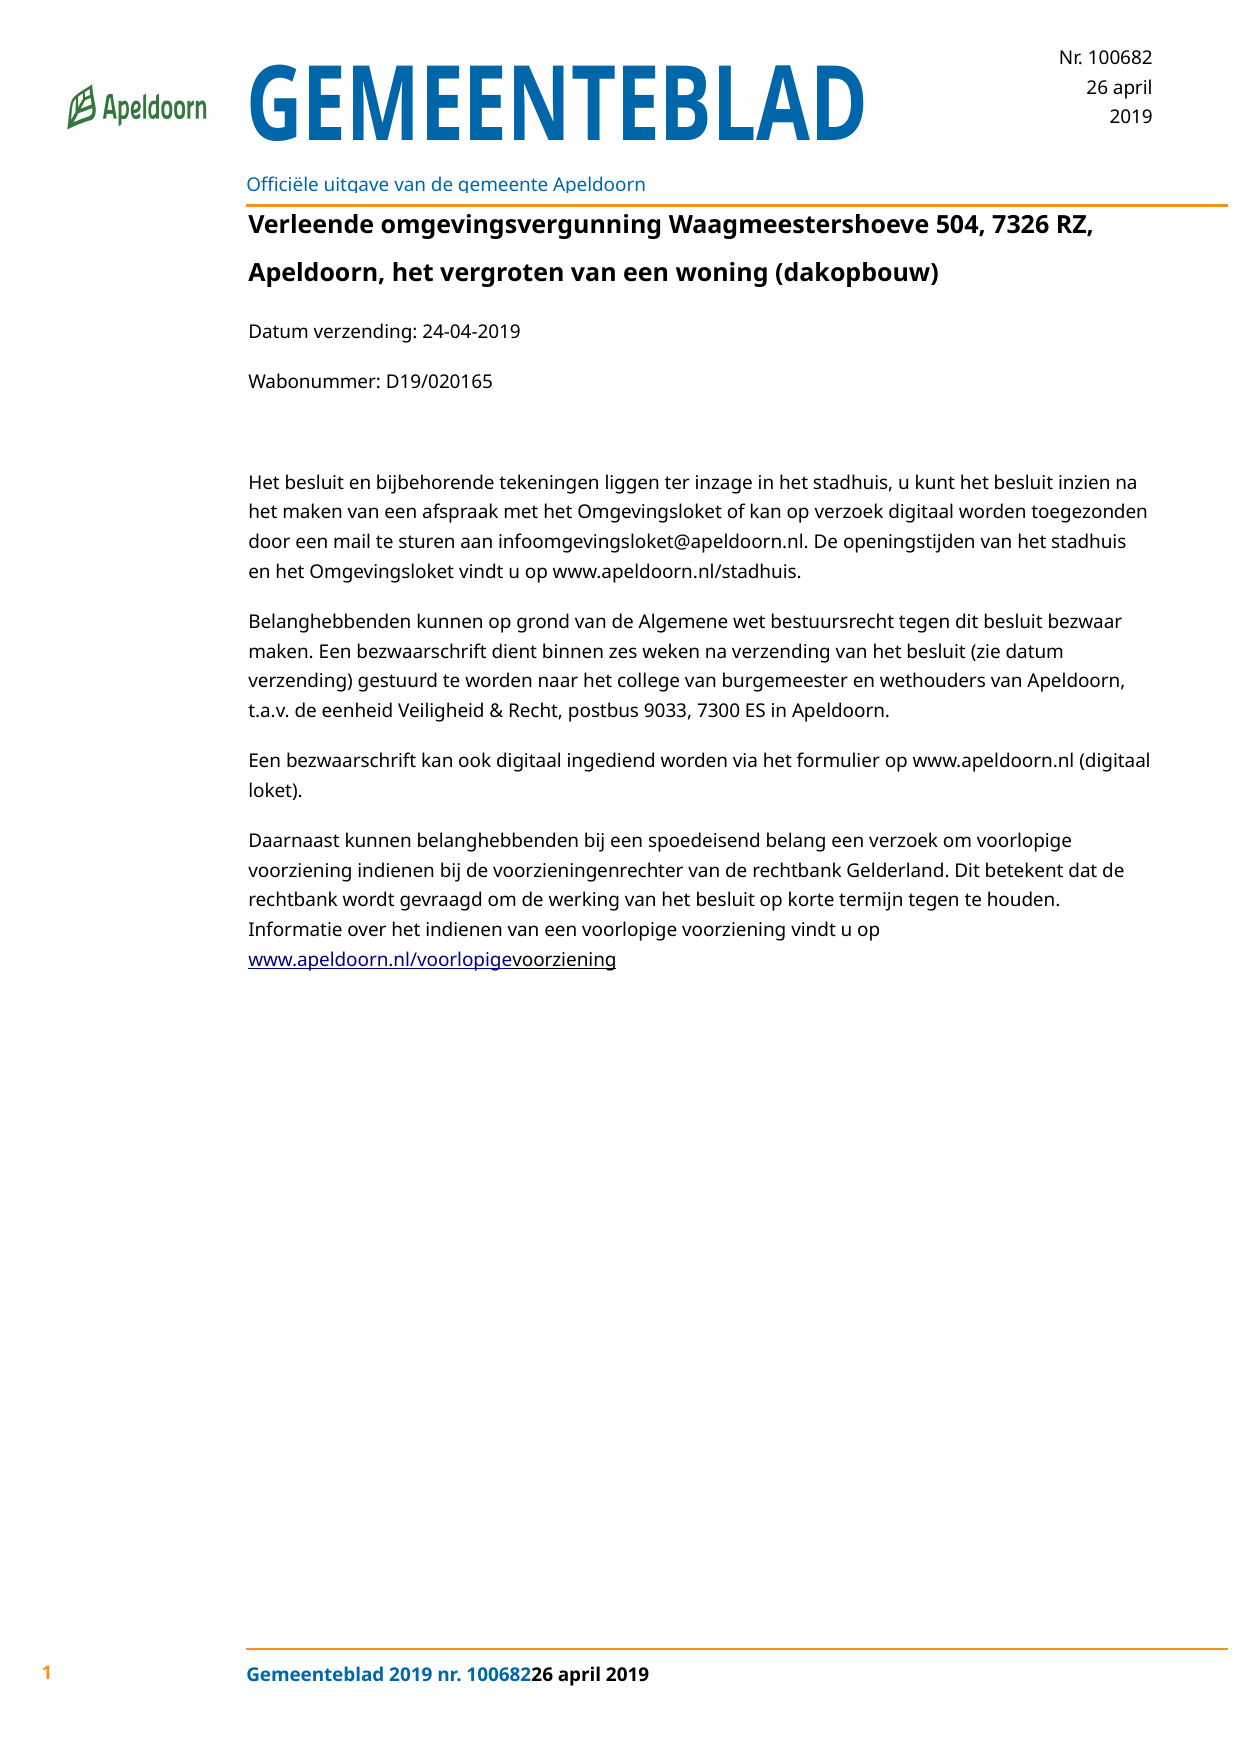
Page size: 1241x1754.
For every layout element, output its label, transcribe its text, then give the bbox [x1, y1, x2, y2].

picture [41, 47, 231, 172]
text Verleende omgevingsvergunning Waagmeestershoeve 504, 7326 RZ, Apeldoorn, het vergroten van een woning (dakopbouw) [248, 207, 1152, 288]
text Datum verzending: 24-04-2019 [248, 318, 1152, 344]
text Belanghebbenden kunnen op grond van de Algemene wet bestuursrecht tegen dit besluit bezwaar maken. Een bezwaarschrift dient binnen zes weken na verzending van het besluit (zie datum verzending) gestuurd te worden naar het college van burgemeester en wethouders van Apeldoorn, t.a.v. de eenheid Veiligheid & Recht, postbus 9033, 7300 ES in Apeldoorn. [248, 608, 1152, 723]
text Het besluit en bijbehorende tekeningen liggen ter inzage in het stadhuis, u kunt het besluit inzien na het maken van een afspraak met het Omgevingsloket of kan op verzoek digitaal worden toegezonden door een mail te sturen aan infoomgevingsloket@apeldoorn.nl. De openingstijden van het stadhuis en het Omgevingsloket vindt u op www.apeldoorn.nl/stadhuis. [248, 469, 1152, 584]
text Wabonummer: D19/020165 [248, 368, 1152, 394]
text Een bezwaarschrift kan ook digitaal ingediend worden via het formulier op www.apeldoorn.nl (digitaal loket). [248, 747, 1152, 803]
text Daarnaast kunnen belanghebbenden bij een spoedeisend belang een verzoek om voorlopige voorziening indienen bij de voorzieningenrechter van de rechtbank Gelderland. Dit betekent dat de rechtbank wordt gevraagd om de werking van het besluit op korte termijn tegen te houden. Informatie over het indienen van een voorlopige voorziening vindt u op www.apeldoorn.nl/voorlopigevoorziening [248, 827, 1152, 972]
